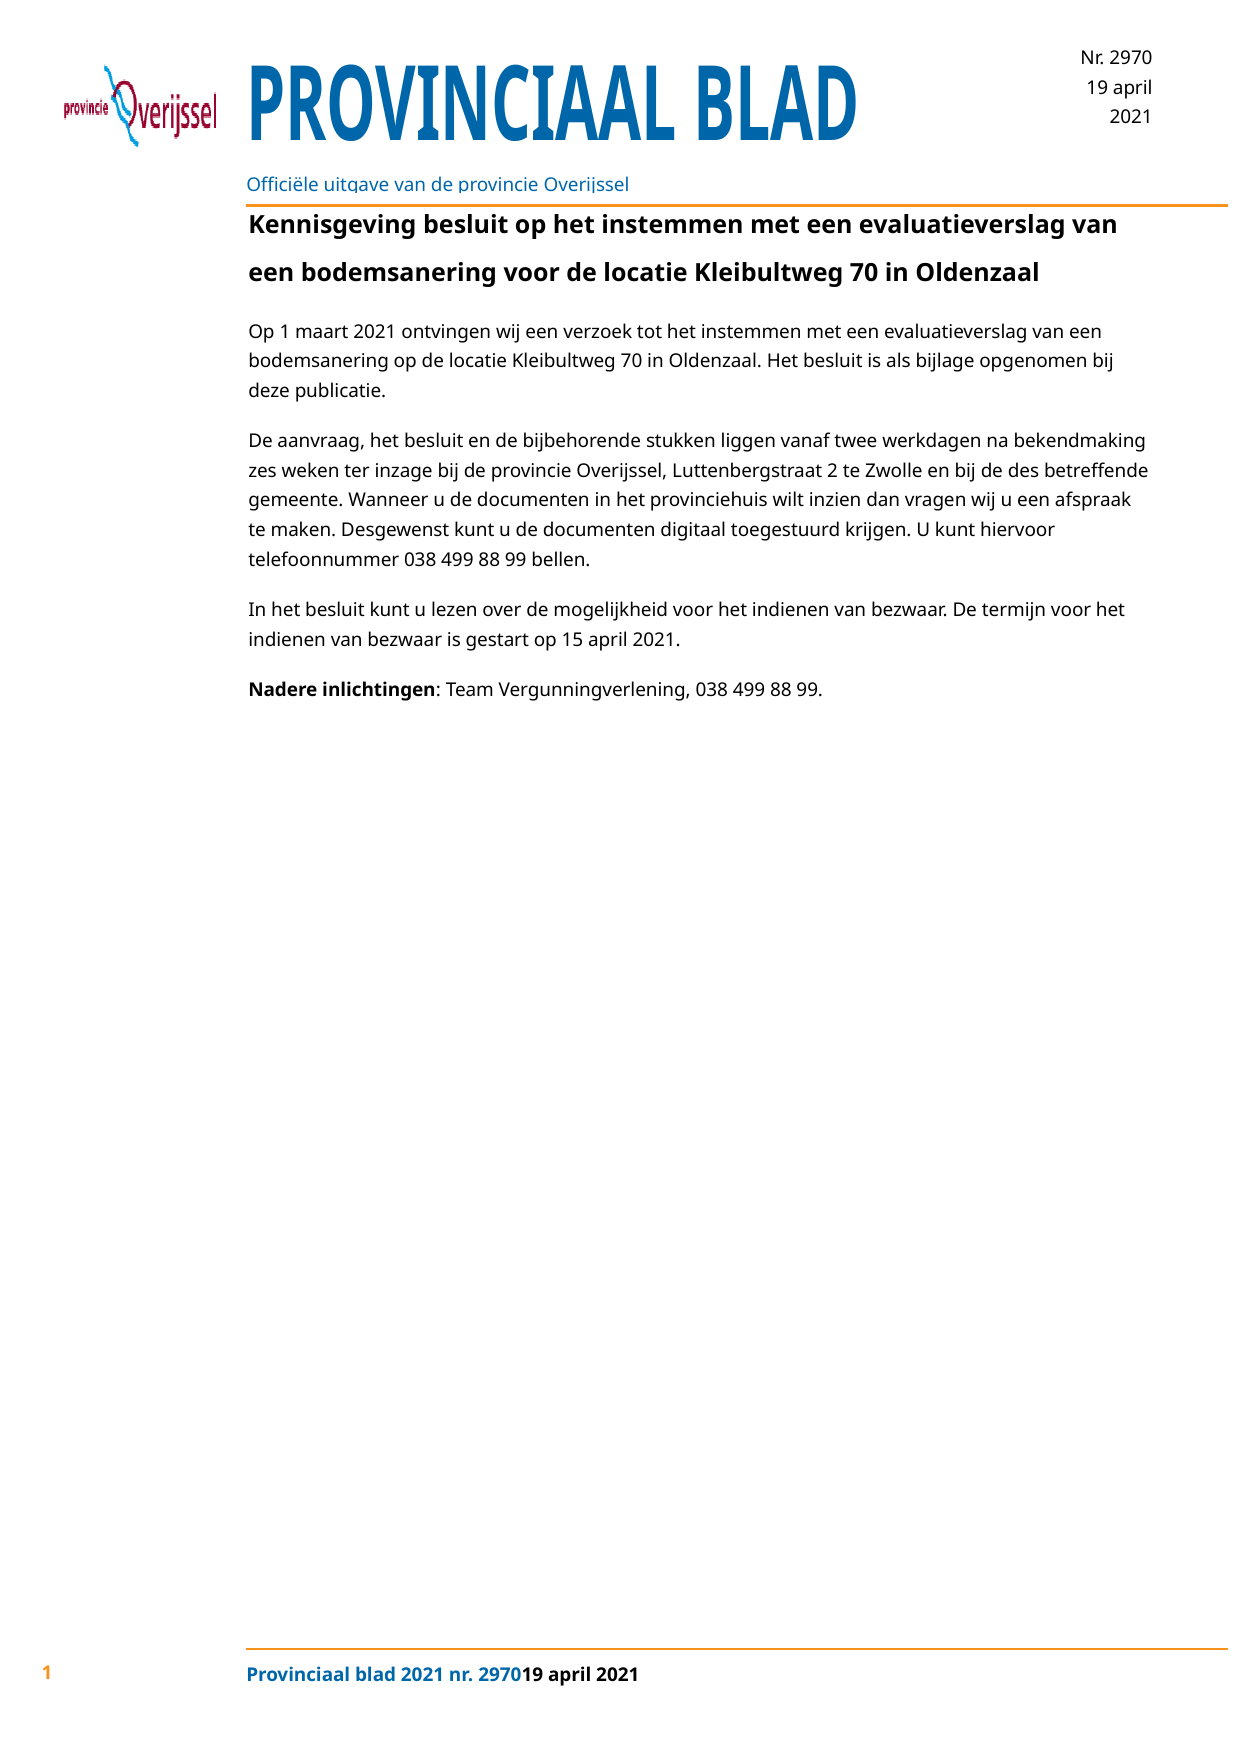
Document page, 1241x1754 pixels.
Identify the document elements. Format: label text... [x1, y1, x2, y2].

text Op 1 maart 2021 ontvingen wij een verzoek tot het instemmen met een evaluatieverslag van een bodemsanering op de locatie Kleibultweg 70 in Oldenzaal. Het besluit is als bijlage opgenomen bij deze publicatie. [248, 318, 1152, 403]
text De aanvraag, het besluit en de bijbehorende stukken liggen vanaf twee werkdagen na bekendmaking zes weken ter inzage bij de provincie Overijssel, Luttenbergstraat 2 te Zwolle en bij de des betreffende gemeente. Wanneer u de documenten in het provinciehuis wilt inzien dan vragen wij u een afspraak te maken. Desgewenst kunt u de documenten digitaal toegestuurd krijgen. U kunt hiervoor telefoonnummer 038 499 88 99 bellen. [248, 427, 1152, 572]
picture [41, 47, 231, 172]
text Nadere inlichtingen: Team Vergunningverlening, 038 499 88 99. [248, 676, 1152, 702]
text In het besluit kunt u lezen over de mogelijkheid voor het indienen van bezwaar. De termijn voor het indienen van bezwaar is gestart op 15 april 2021. [248, 596, 1152, 652]
text Kennisgeving besluit op het instemmen met een evaluatieverslag van een bodemsanering voor de locatie Kleibultweg 70 in Oldenzaal [248, 207, 1152, 288]
